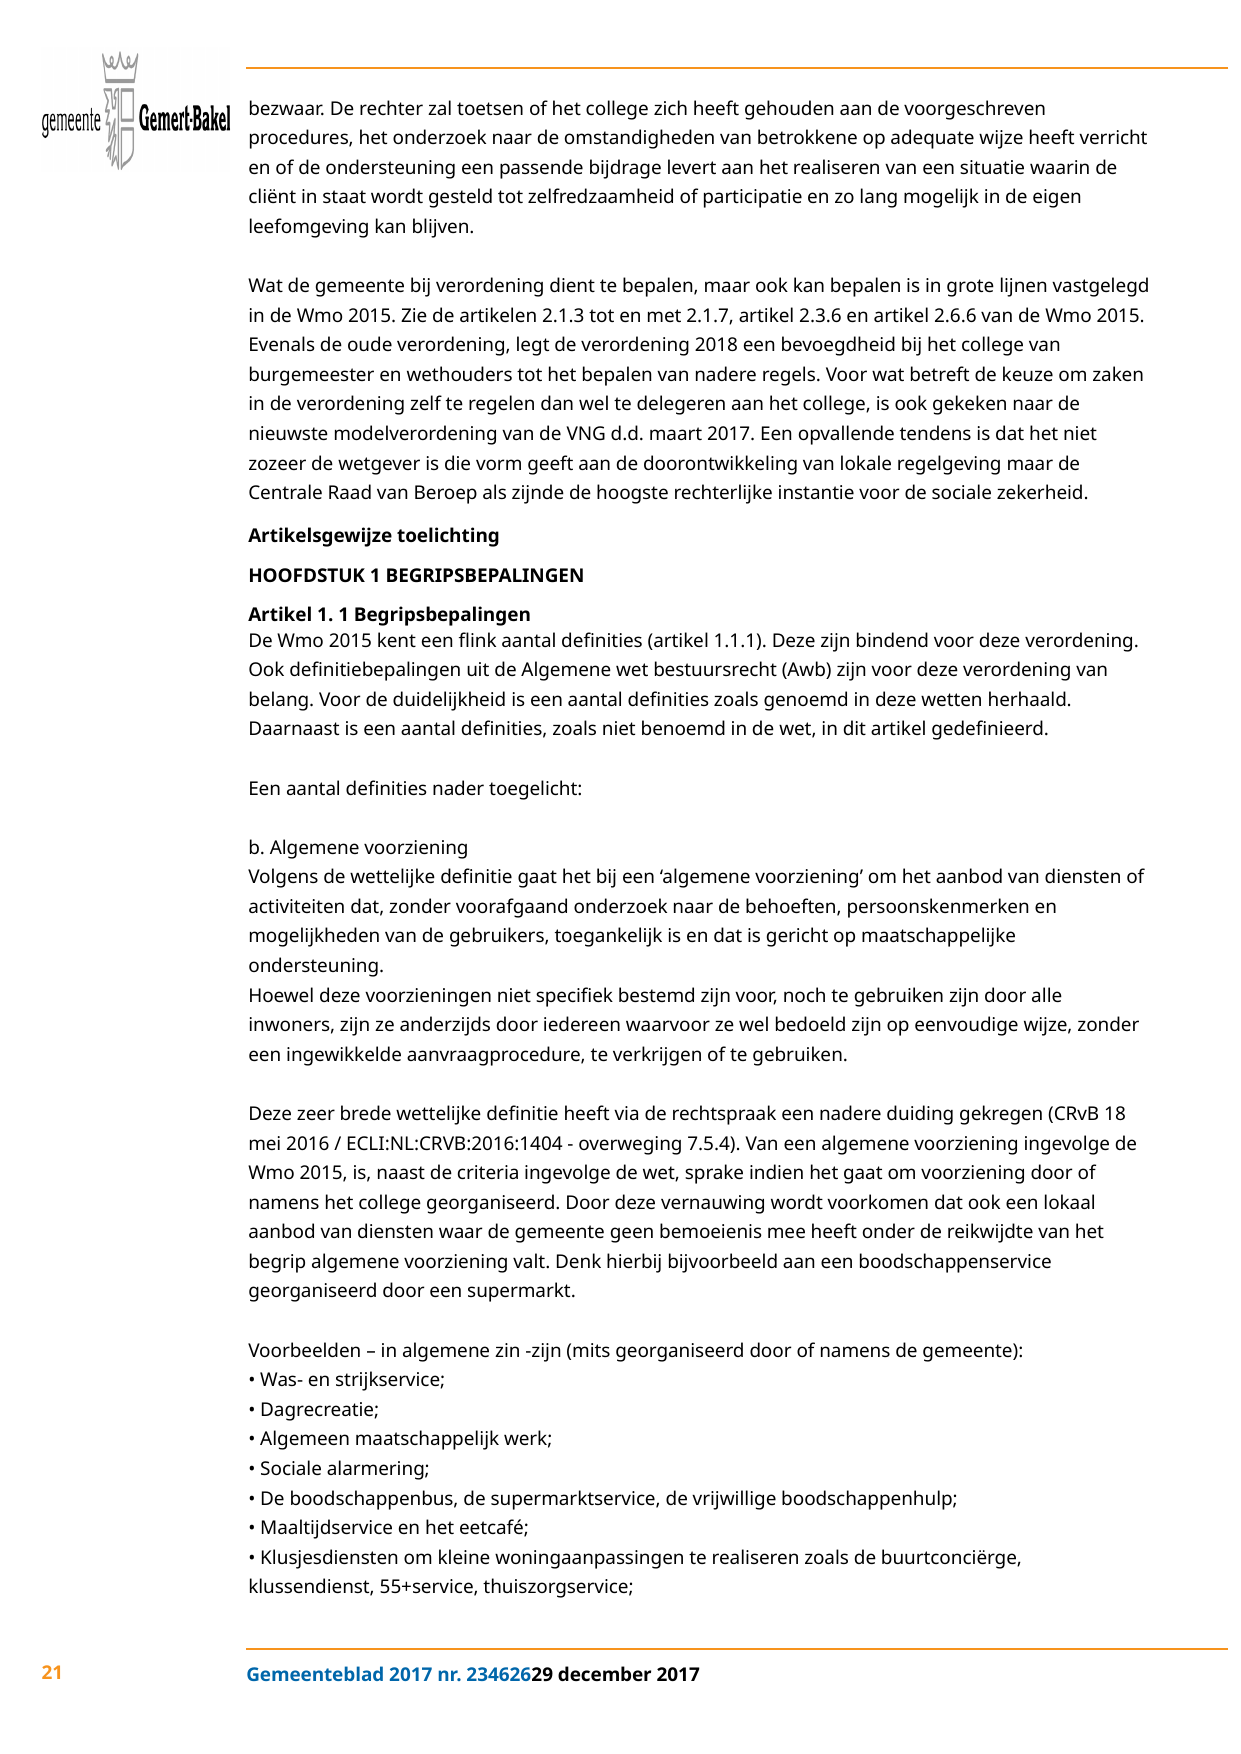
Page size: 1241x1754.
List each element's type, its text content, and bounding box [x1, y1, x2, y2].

text Wat de gemeente bij verordening dient te bepalen, maar ook kan bepalen is in grote lijnen vastgelegd in de Wmo 2015. Zie de artikelen 2.1.3 tot en met 2.1.7, artikel 2.3.6 en artikel 2.6.6 van de Wmo 2015. [248, 272, 1152, 328]
text • De boodschappenbus, de supermarktservice, de vrijwillige boodschappenhulp; [248, 1485, 1152, 1510]
text bezwaar. De rechter zal toetsen of het college zich heeft gehouden aan de voorgeschreven procedures, het onderzoek naar de omstandigheden van betrokkene op adequate wijze heeft verricht en of de ondersteuning een passende bijdrage levert aan het realiseren van een situatie waarin de cliënt in staat wordt gesteld tot zelfredzaamheid of participatie en zo lang mogelijk in de eigen leefomgeving kan blijven. [248, 95, 1152, 239]
text • Was- en strijkservice; [248, 1366, 1152, 1392]
text Voorbeelden – in algemene zin -zijn (mits georganiseerd door of namens de gemeente): [248, 1337, 1152, 1362]
text • Klusjesdiensten om kleine woningaanpassingen te realiseren zoals de buurtconciërge, [248, 1544, 1152, 1569]
text Volgens de wettelijke definitie gaat het bij een ‘algemene voorziening’ om het aanbod van diensten of activiteiten dat, zonder voorafgaand onderzoek naar de behoeften, persoonskenmerken en mogelijkheden van de gebruikers, toegankelijk is en dat is gericht op maatschappelijke ondersteuning. [248, 863, 1152, 978]
text • Dagrecreatie; [248, 1396, 1152, 1422]
text Evenals de oude verordening, legt de verordening 2018 een bevoegdheid bij het college van burgemeester en wethouders tot het bepalen van nadere regels. Voor wat betreft de keuze om zaken in de verordening zelf te regelen dan wel te delegeren aan het college, is ook gekeken naar de nieuwste modelverordening van de VNG d.d. maart 2017. Een opvallende tendens is dat het niet zozeer de wetgever is die vorm geeft aan de doorontwikkeling van lokale regelgeving maar de Centrale Raad van Beroep als zijnde de hoogste rechterlijke instantie voor de sociale zekerheid. [248, 331, 1152, 505]
text Hoewel deze voorzieningen niet specifiek bestemd zijn voor, noch te gebruiken zijn door alle inwoners, zijn ze anderzijds door iedereen waarvoor ze wel bedoeld zijn op eenvoudige wijze, zonder een ingewikkelde aanvraagprocedure, te verkrijgen of te gebruiken. [248, 982, 1152, 1067]
text b. Algemene voorziening [248, 834, 1152, 859]
text • Algemeen maatschappelijk werk; [248, 1426, 1152, 1451]
text Deze zeer brede wettelijke definitie heeft via de rechtspraak een nadere duiding gekregen (CRvB 18 mei 2016 / ECLI:NL:CRVB:2016:1404 - overweging 7.5.4). Van een algemene voorziening ingevolge de Wmo 2015, is, naast de criteria ingevolge de wet, sprake indien het gaat om voorziening door of namens het college georganiseerd. Door deze vernauwing wordt voorkomen dat ook een lokaal aanbod van diensten waar de gemeente geen bemoeienis mee heeft onder de reikwijdte van het begrip algemene voorziening valt. Denk hierbij bijvoorbeeld aan een boodschappenservice georganiseerd door een supermarkt. [248, 1100, 1152, 1303]
text De Wmo 2015 kent een flink aantal definities (artikel 1.1.1). Deze zijn bindend voor deze verordening. Ook definitiebepalingen uit de Algemene wet bestuursrecht (Awb) zijn voor deze verordening van belang. Voor de duidelijkheid is een aantal definities zoals genoemd in deze wetten herhaald. Daarnaast is een aantal definities, zoals niet benoemd in de wet, in dit artikel gedefinieerd. [248, 627, 1152, 741]
text Artikel 1. 1 Begripsbepalingen [248, 601, 1152, 627]
text Een aantal definities nader toegelicht: [248, 775, 1152, 800]
text HOOFDSTUK 1 BEGRIPSBEPALINGEN [248, 562, 1152, 587]
picture [41, 47, 231, 172]
text • Sociale alarmering; [248, 1455, 1152, 1481]
text klussendienst, 55+service, thuiszorgservice; [248, 1573, 1152, 1599]
text • Maaltijdservice en het eetcafé; [248, 1514, 1152, 1540]
text Artikelsgewijze toelichting [248, 522, 1152, 548]
